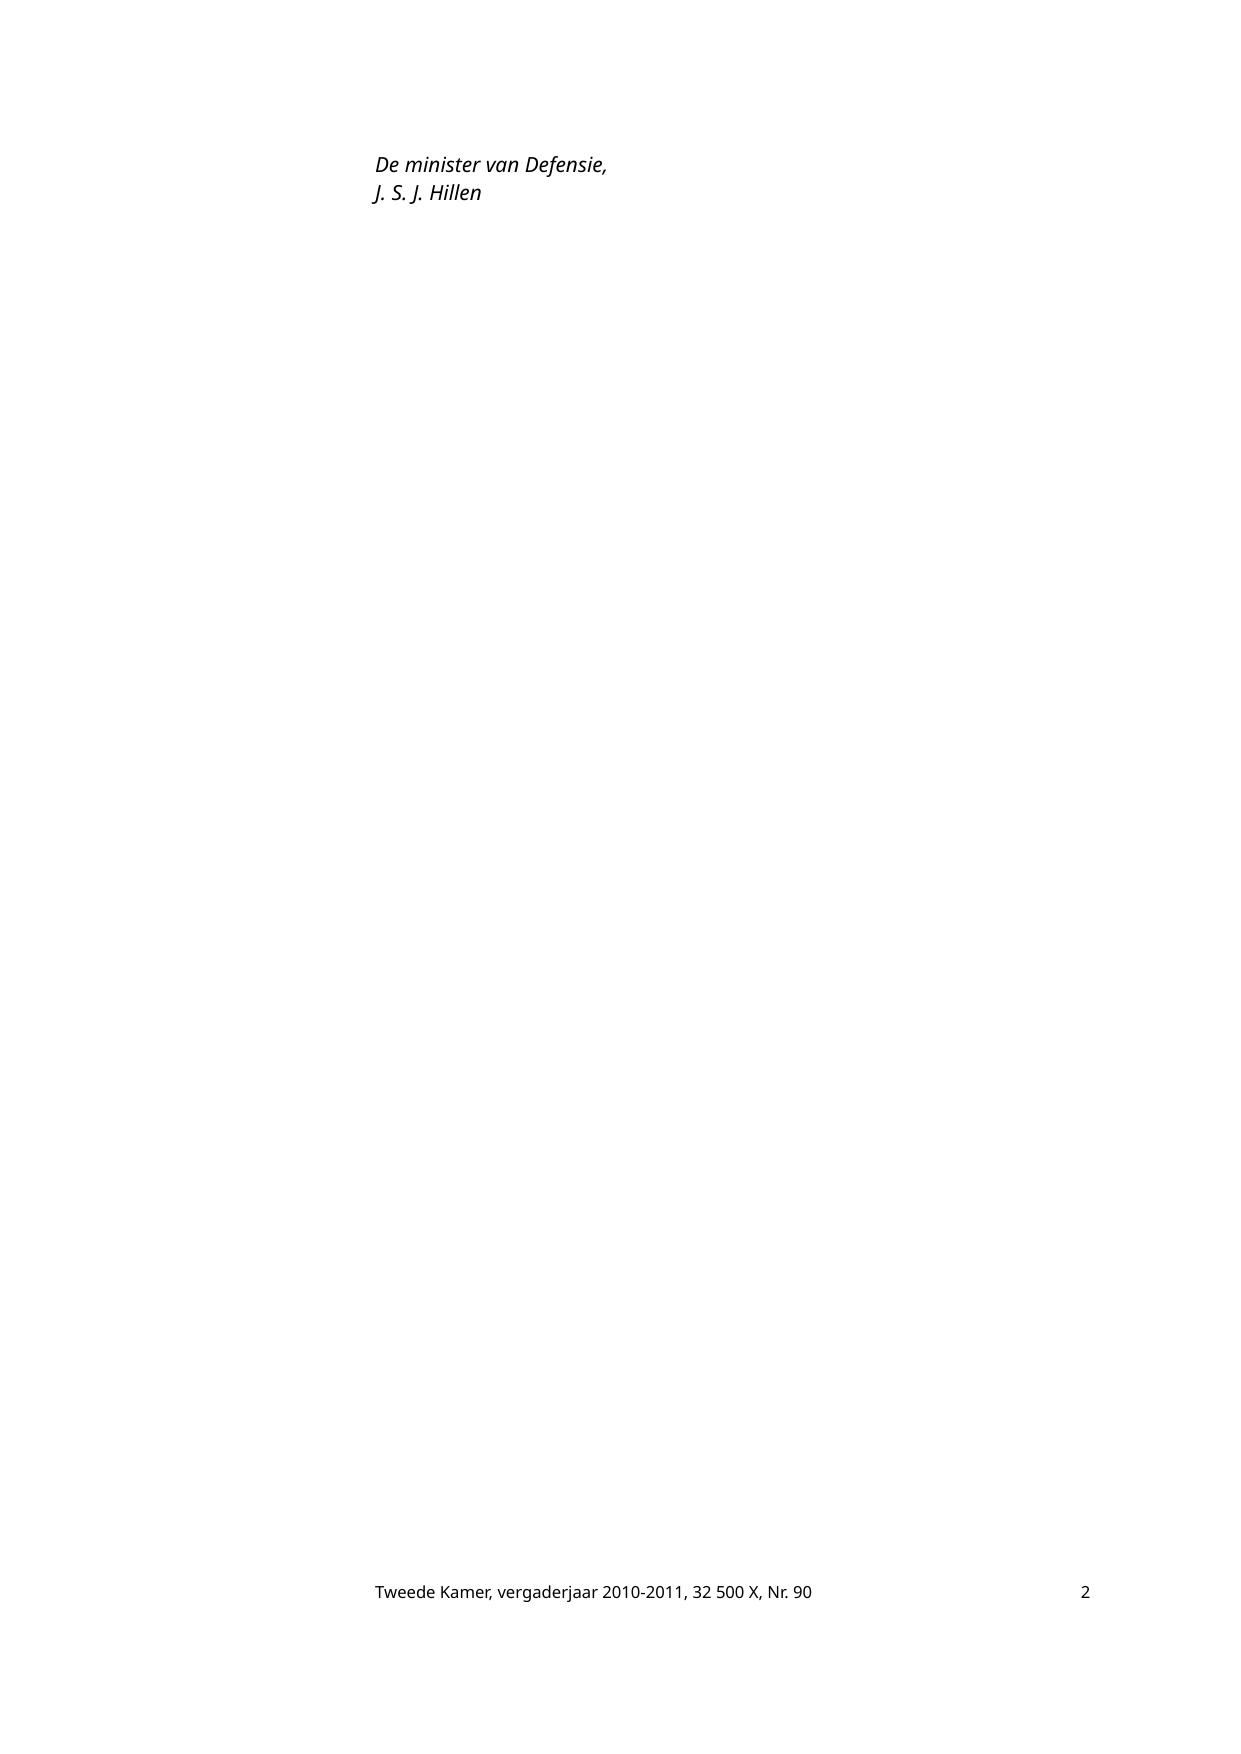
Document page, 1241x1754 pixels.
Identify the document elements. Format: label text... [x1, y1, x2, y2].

text J. S. J. Hillen [375, 178, 1090, 207]
text De minister van Defensie, [375, 150, 1090, 178]
